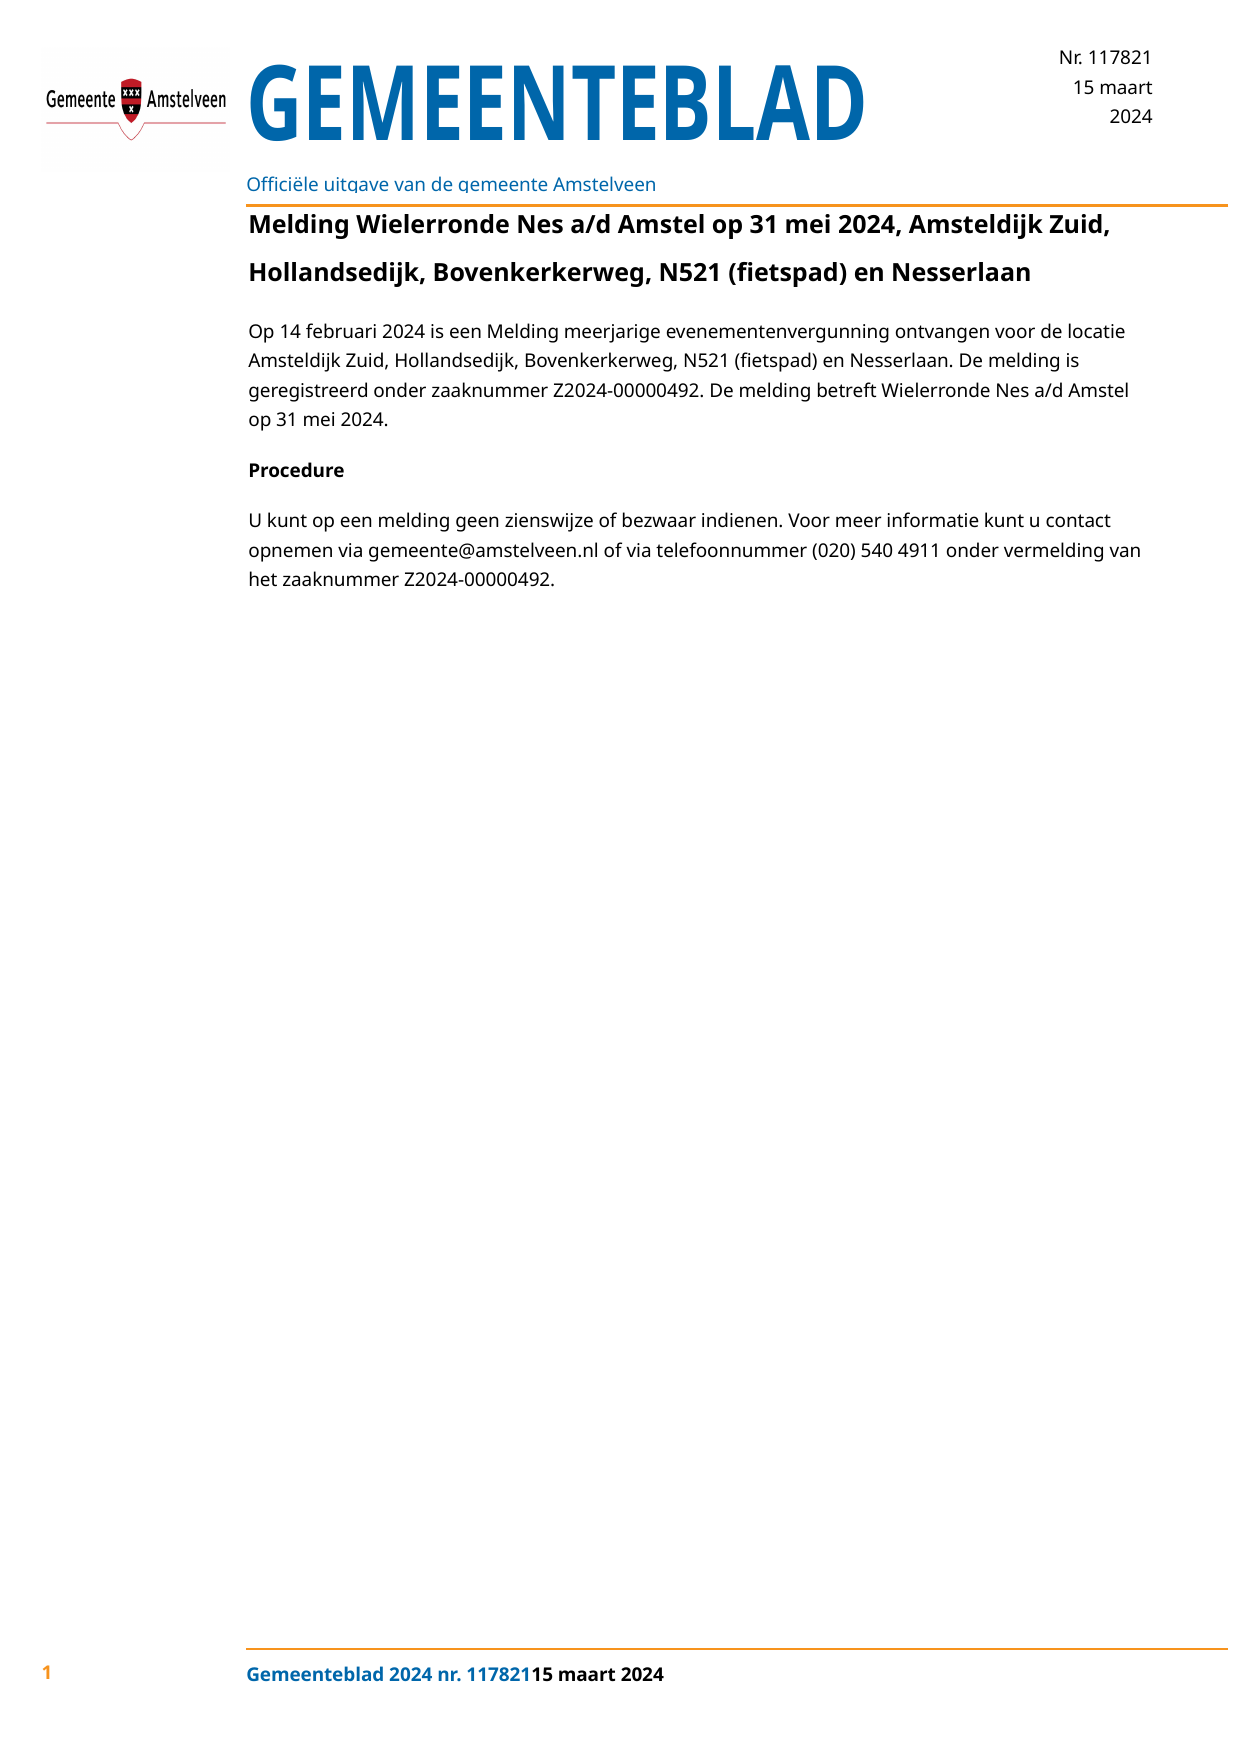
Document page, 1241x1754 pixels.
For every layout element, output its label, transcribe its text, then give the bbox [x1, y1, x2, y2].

text Procedure [248, 457, 1152, 483]
text Melding Wielerronde Nes a/d Amstel op 31 mei 2024, Amsteldijk Zuid, Hollandsedijk, Bovenkerkerweg, N521 (fietspad) en Nesserlaan [248, 207, 1152, 288]
text Op 14 februari 2024 is een Melding meerjarige evenementenvergunning ontvangen voor de locatie Amsteldijk Zuid, Hollandsedijk, Bovenkerkerweg, N521 (fietspad) en Nesserlaan. De melding is geregistreerd onder zaaknummer Z2024-00000492. De melding betreft Wielerronde Nes a/d Amstel op 31 mei 2024. [248, 318, 1152, 432]
picture [41, 47, 231, 172]
text U kunt op een melding geen zienswijze of bezwaar indienen. Voor meer informatie kunt u contact opnemen via gemeente@amstelveen.nl of via telefoonnummer (020) 540 4911 onder vermelding van het zaaknummer Z2024-00000492. [248, 507, 1152, 592]
